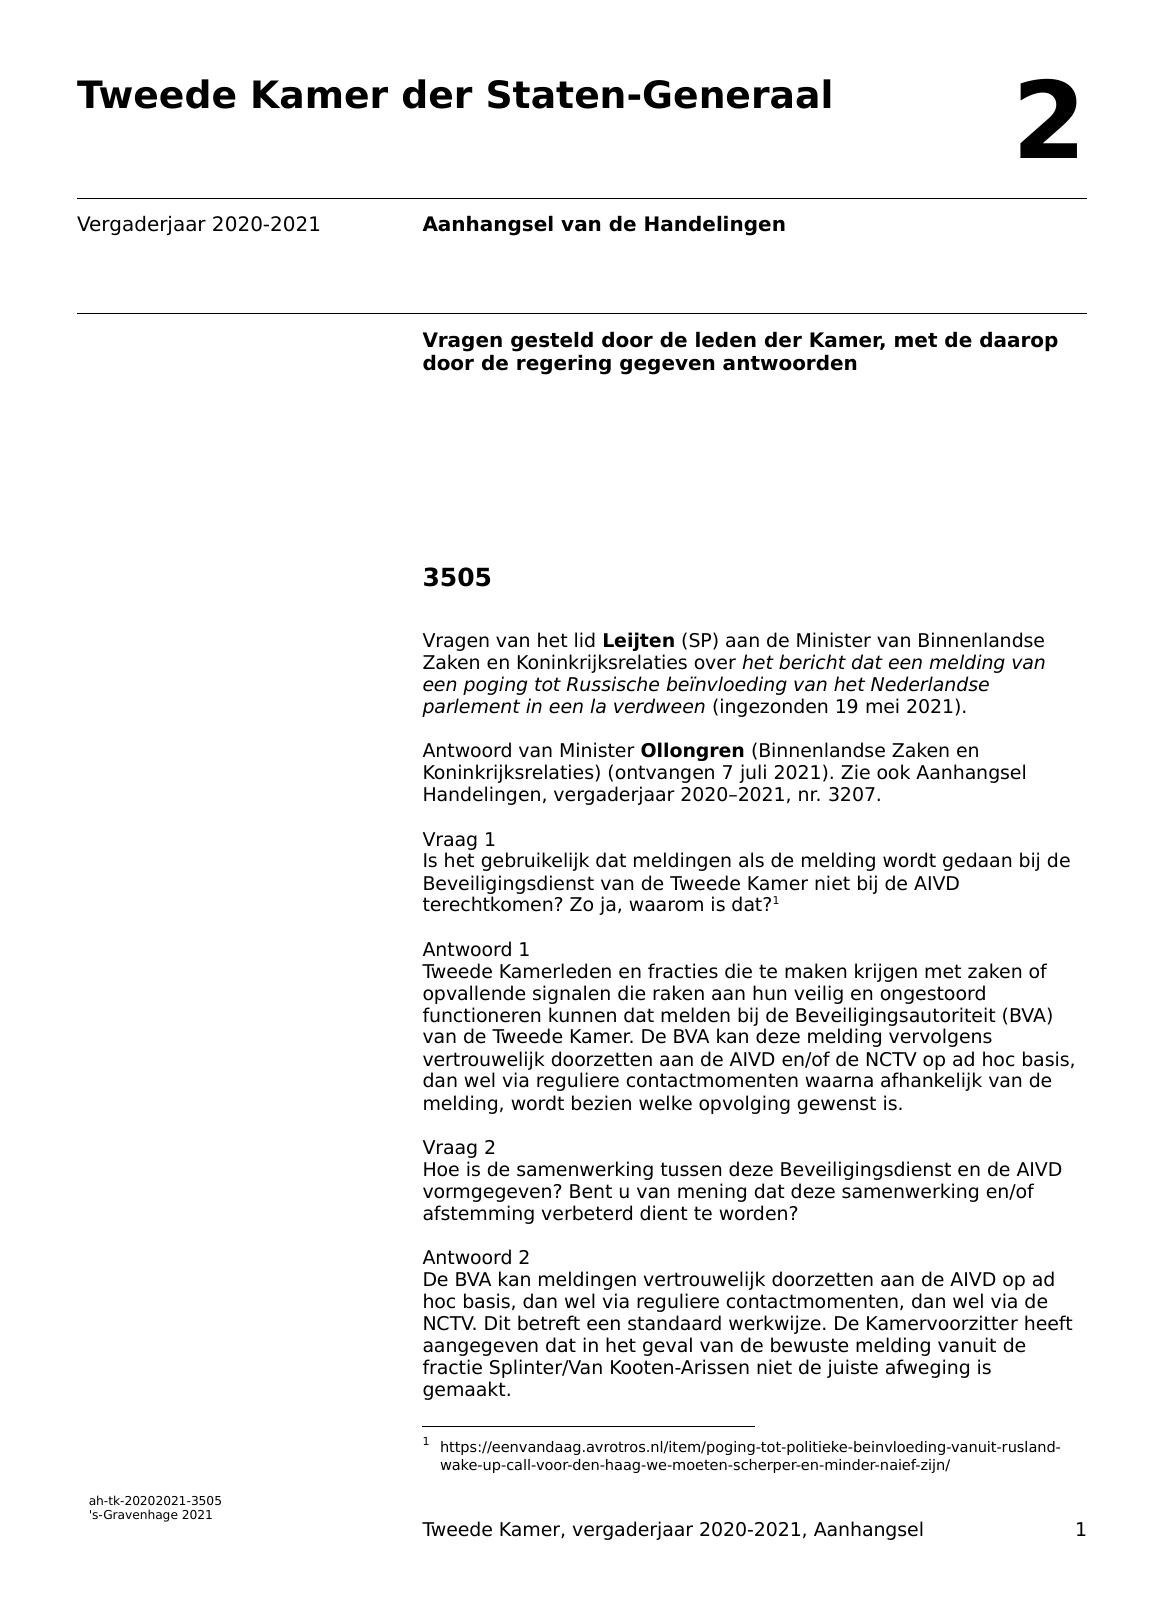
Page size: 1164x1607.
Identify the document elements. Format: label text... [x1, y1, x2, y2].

text Vragen van het lid Leijten (SP) aan de Minister van Binnenlandse Zaken en Koninkrijksrelaties over het bericht dat een melding van een poging tot Russische beïnvloeding van het Nederlandse parlement in een la verdween (ingezonden 19 mei 2021). [422, 630, 1087, 718]
table_cell Vergaderjaar 2020-2021 [77, 199, 422, 313]
table_header Tweede Kamer der Staten-Generaal [77, 59, 886, 198]
table_header 2 [886, 59, 1087, 198]
text 3505 [422, 563, 1087, 592]
table_cell Aanhangsel van de Handelingen [422, 199, 1087, 313]
text Antwoord 1 [422, 938, 1087, 961]
text https://eenvandaag.avrotros.nl/item/poging-tot-politieke-beinvloeding-vanuit-rusland-wake-up-call-voor-den-haag-we-moeten-scherper-en-minder-naief-zijn/ [422, 1435, 1087, 1474]
text 's-Gravenhage 2021 [88, 1508, 323, 1522]
text Vraag 1 [422, 828, 1087, 850]
table_cell Vragen gesteld door de leden der Kamer, met de daarop door de regering gegeven antwoorden [422, 314, 1087, 375]
text Antwoord 2 [422, 1247, 1087, 1269]
text Vraag 2 [422, 1137, 1087, 1158]
text Tweede Kamerleden en fracties die te maken krijgen met zaken of opvallende signalen die raken aan hun veilig en ongestoord functioneren kunnen dat melden bij de Beveiligingsautoriteit (BVA) van de Tweede Kamer. De BVA kan deze melding vervolgens vertrouwelijk doorzetten aan de AIVD en/of de NCTV op ad hoc basis, dan wel via reguliere contactmomenten waarna afhankelijk van de melding, wordt bezien welke opvolging gewenst is. [422, 961, 1087, 1114]
text Antwoord van Minister Ollongren (Binnenlandse Zaken en Koninkrijksrelaties) (ontvangen 7 juli 2021). Zie ook Aanhangsel Handelingen, vergaderjaar 2020–2021, nr. 3207. [422, 740, 1087, 806]
table_cell [77, 314, 422, 375]
text ah-tk-20202021-3505 [88, 1494, 323, 1508]
text Is het gebruikelijk dat meldingen als de melding wordt gedaan bij de Beveiligingsdienst van de Tweede Kamer niet bij de AIVD terechtkomen? Zo ja, waarom is dat? [422, 850, 1087, 916]
text De BVA kan meldingen vertrouwelijk doorzetten aan de AIVD op ad hoc basis, dan wel via reguliere contactmomenten, dan wel via de NCTV. Dit betreft een standaard werkwijze. De Kamervoorzitter heeft aangegeven dat in het geval van de bewuste melding vanuit de fractie Splinter/Van Kooten-Arissen niet de juiste afweging is gemaakt. [422, 1269, 1087, 1401]
text Hoe is de samenwerking tussen deze Beveiligingsdienst en de AIVD vormgegeven? Bent u van mening dat deze samenwerking en/of afstemming verbeterd dient te worden? [422, 1158, 1087, 1224]
